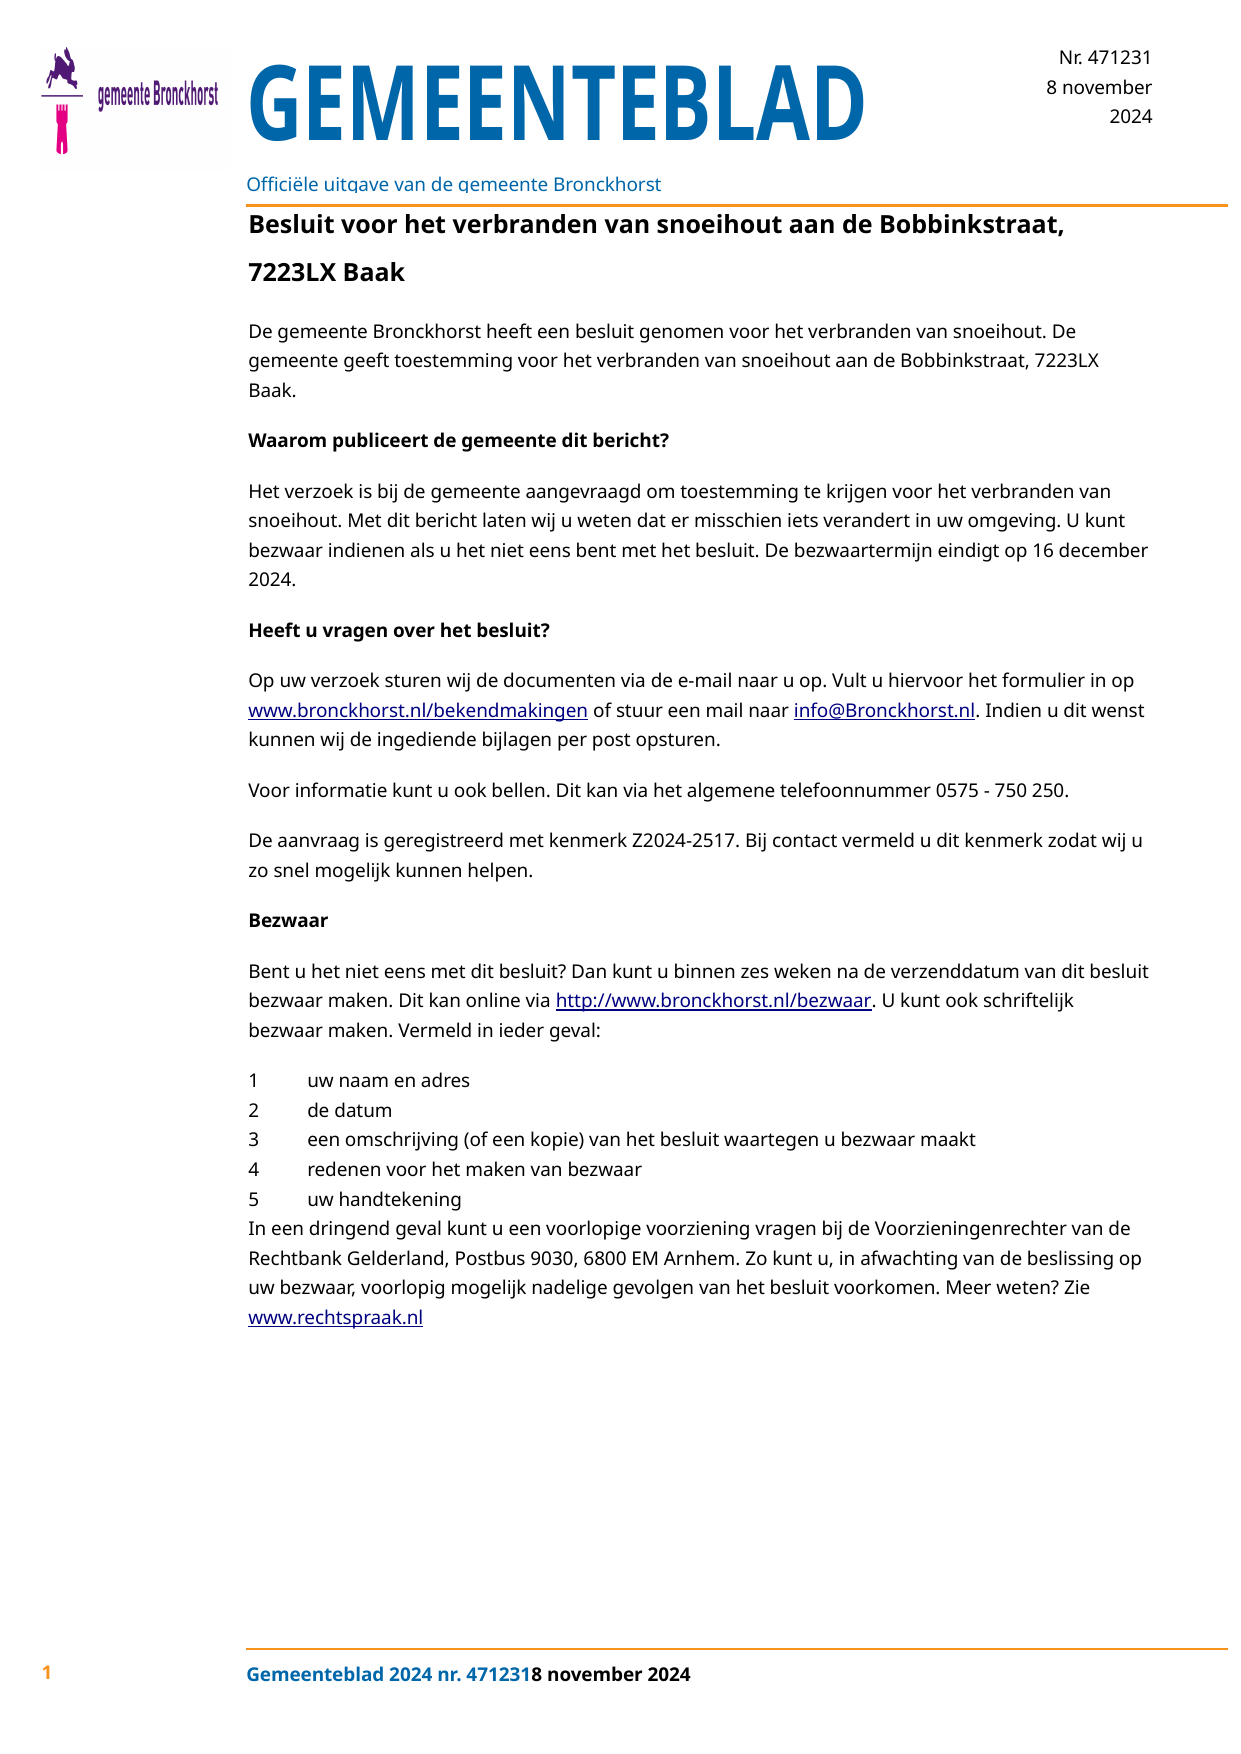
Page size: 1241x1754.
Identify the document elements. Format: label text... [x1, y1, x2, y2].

picture [41, 47, 231, 172]
text Waarom publiceert de gemeente dit bericht? [248, 427, 1152, 453]
text In een dringend geval kunt u een voorlopige voorziening vragen bij de Voorzieningenrechter van de Rechtbank Gelderland, Postbus 9030, 6800 EM Arnhem. Zo kunt u, in afwachting van de beslissing op uw bezwaar, voorlopig mogelijk nadelige gevolgen van het besluit voorkomen. Meer weten? Zie www.rechtspraak.nl [248, 1215, 1152, 1330]
text De aanvraag is geregistreerd met kenmerk Z2024-2517. Bij contact vermeld u dit kenmerk zodat wij u zo snel mogelijk kunnen helpen. [248, 827, 1152, 883]
text Het verzoek is bij de gemeente aangevraagd om toestemming te krijgen voor het verbranden van snoeihout. Met dit bericht laten wij u weten dat er misschien iets verandert in uw omgeving. U kunt bezwaar indienen als u het niet eens bent met het besluit. De bezwaartermijn eindigt op 16 december 2024. [248, 478, 1152, 592]
list uw naam en adres [248, 1067, 1152, 1093]
text Bent u het niet eens met dit besluit? Dan kunt u binnen zes weken na de verzenddatum van dit besluit bezwaar maken. Dit kan online via http://www.bronckhorst.nl/bezwaar. U kunt ook schriftelijk bezwaar maken. Vermeld in ieder geval: [248, 958, 1152, 1043]
text Voor informatie kunt u ook bellen. Dit kan via het algemene telefoonnummer 0575 - 750 250. [248, 777, 1152, 803]
text Besluit voor het verbranden van snoeihout aan de Bobbinkstraat, 7223LX Baak [248, 207, 1152, 288]
list een omschrijving (of een kopie) van het besluit waartegen u bezwaar maakt [248, 1127, 1152, 1152]
list uw handtekening [248, 1186, 1152, 1212]
list de datum [248, 1097, 1152, 1123]
list redenen voor het maken van bezwaar [248, 1156, 1152, 1182]
text Heeft u vragen over het besluit? [248, 617, 1152, 643]
text Op uw verzoek sturen wij de documenten via de e-mail naar u op. Vult u hiervoor het formulier in op www.bronckhorst.nl/bekendmakingen of stuur een mail naar info@Bronckhorst.nl. Indien u dit wenst kunnen wij de ingediende bijlagen per post opsturen. [248, 667, 1152, 752]
text Bezwaar [248, 907, 1152, 933]
text De gemeente Bronckhorst heeft een besluit genomen voor het verbranden van snoeihout. De gemeente geeft toestemming voor het verbranden van snoeihout aan de Bobbinkstraat, 7223LX Baak. [248, 318, 1152, 403]
